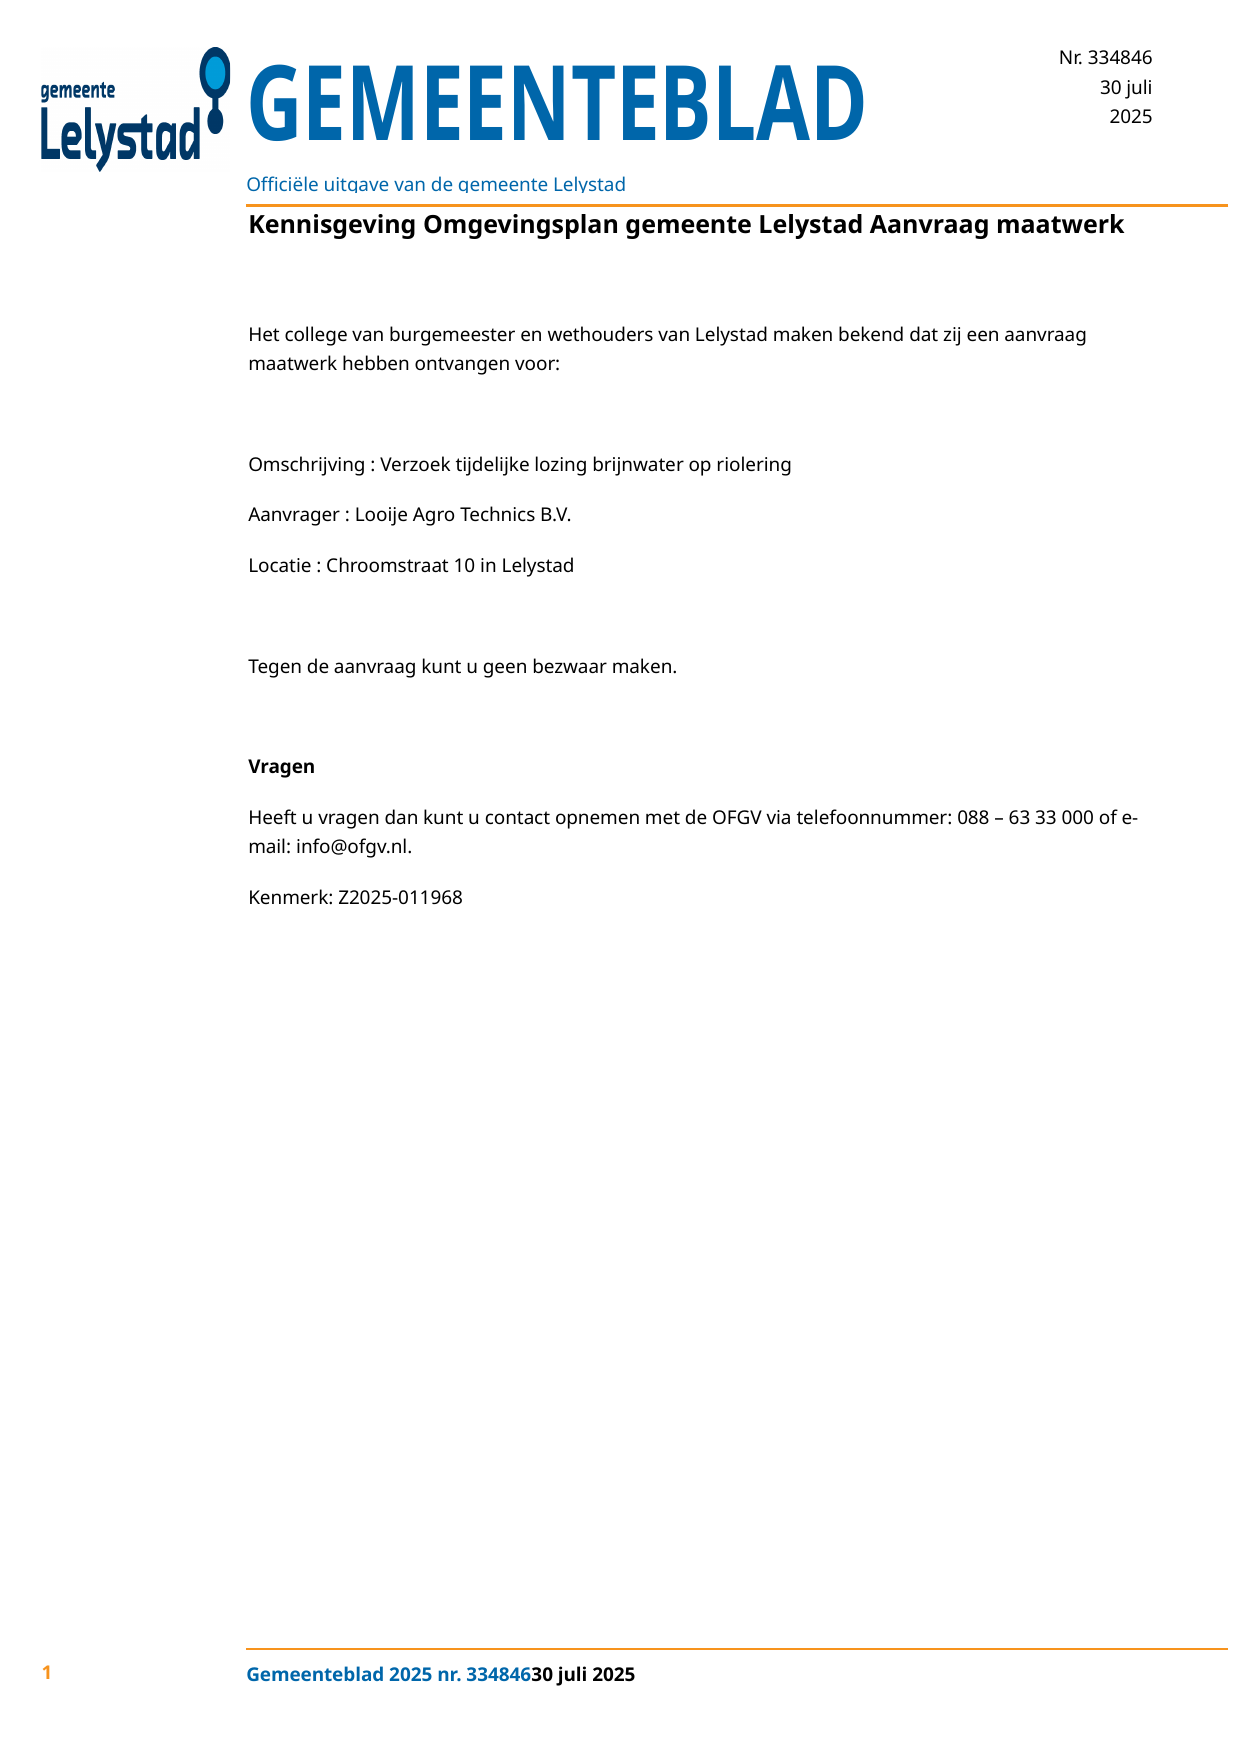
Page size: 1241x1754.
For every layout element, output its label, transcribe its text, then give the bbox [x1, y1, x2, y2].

text Het college van burgemeester en wethouders van Lelystad maken bekend dat zij een aanvraag maatwerk hebben ontvangen voor: [248, 321, 1152, 376]
text Heeft u vragen dan kunt u contact opnemen met de OFGV via telefoonnummer: 088 – 63 33 000 of e-mail: info@ofgv.nl. [248, 804, 1152, 859]
text Vragen [248, 754, 1152, 779]
text Tegen de aanvraag kunt u geen bezwaar maken. [248, 653, 1152, 678]
text Kennisgeving Omgevingsplan gemeente Lelystad Aanvraag maatwerk [248, 207, 1152, 241]
text Locatie : Chroomstraat 10 in Lelystad [248, 552, 1152, 578]
text Omschrijving : Verzoek tijdelijke lozing brijnwater op riolering [248, 451, 1152, 477]
picture [41, 47, 231, 172]
text Kenmerk: Z2025-011968 [248, 884, 1152, 910]
text Aanvrager : Looije Agro Technics B.V. [248, 502, 1152, 527]
